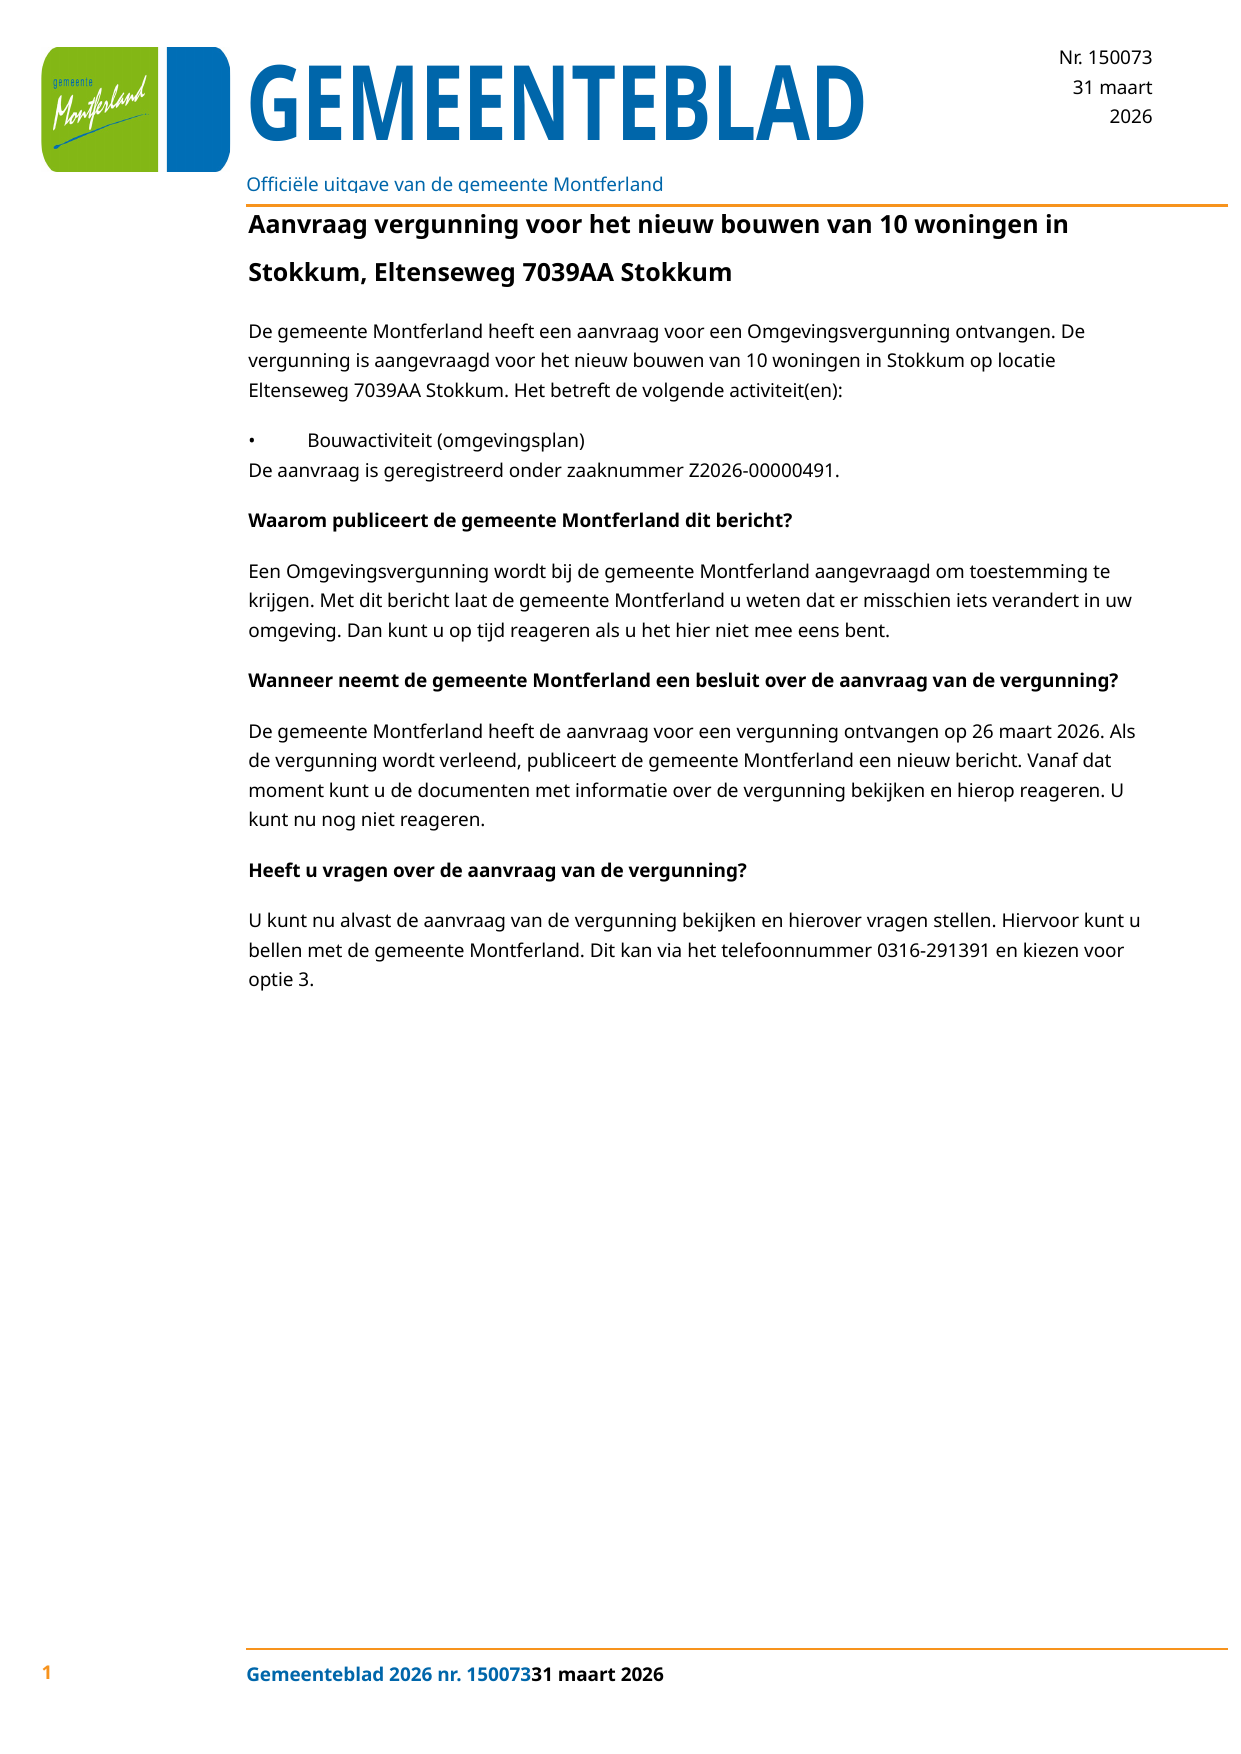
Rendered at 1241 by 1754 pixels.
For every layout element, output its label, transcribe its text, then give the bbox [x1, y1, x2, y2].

text Wanneer neemt de gemeente Montferland een besluit over de aanvraag van de vergunning? [248, 667, 1152, 693]
text De gemeente Montferland heeft een aanvraag voor een Omgevingsvergunning ontvangen. De vergunning is aangevraagd voor het nieuw bouwen van 10 woningen in Stokkum op locatie Eltenseweg 7039AA Stokkum. Het betreft de volgende activiteit(en): [248, 318, 1152, 403]
text Waarom publiceert de gemeente Montferland dit bericht? [248, 507, 1152, 533]
list Bouwactiviteit (omgevingsplan) [248, 427, 1152, 453]
text Heeft u vragen over de aanvraag van de vergunning? [248, 857, 1152, 883]
text Een Omgevingsvergunning wordt bij de gemeente Montferland aangevraagd om toestemming te krijgen. Met dit bericht laat de gemeente Montferland u weten dat er misschien iets verandert in uw omgeving. Dan kunt u op tijd reageren als u het hier niet mee eens bent. [248, 558, 1152, 643]
text U kunt nu alvast de aanvraag van de vergunning bekijken en hierover vragen stellen. Hiervoor kunt u bellen met de gemeente Montferland. Dit kan via het telefoonnummer 0316-291391 en kiezen voor optie 3. [248, 907, 1152, 992]
text Aanvraag vergunning voor het nieuw bouwen van 10 woningen in Stokkum, Eltenseweg 7039AA Stokkum [248, 207, 1152, 288]
picture [41, 47, 231, 172]
text De gemeente Montferland heeft de aanvraag voor een vergunning ontvangen op 26 maart 2026. Als de vergunning wordt verleend, publiceert de gemeente Montferland een nieuw bericht. Vanaf dat moment kunt u de documenten met informatie over de vergunning bekijken en hierop reageren. U kunt nu nog niet reageren. [248, 718, 1152, 832]
text De aanvraag is geregistreerd onder zaaknummer Z2026-00000491. [248, 457, 1152, 483]
